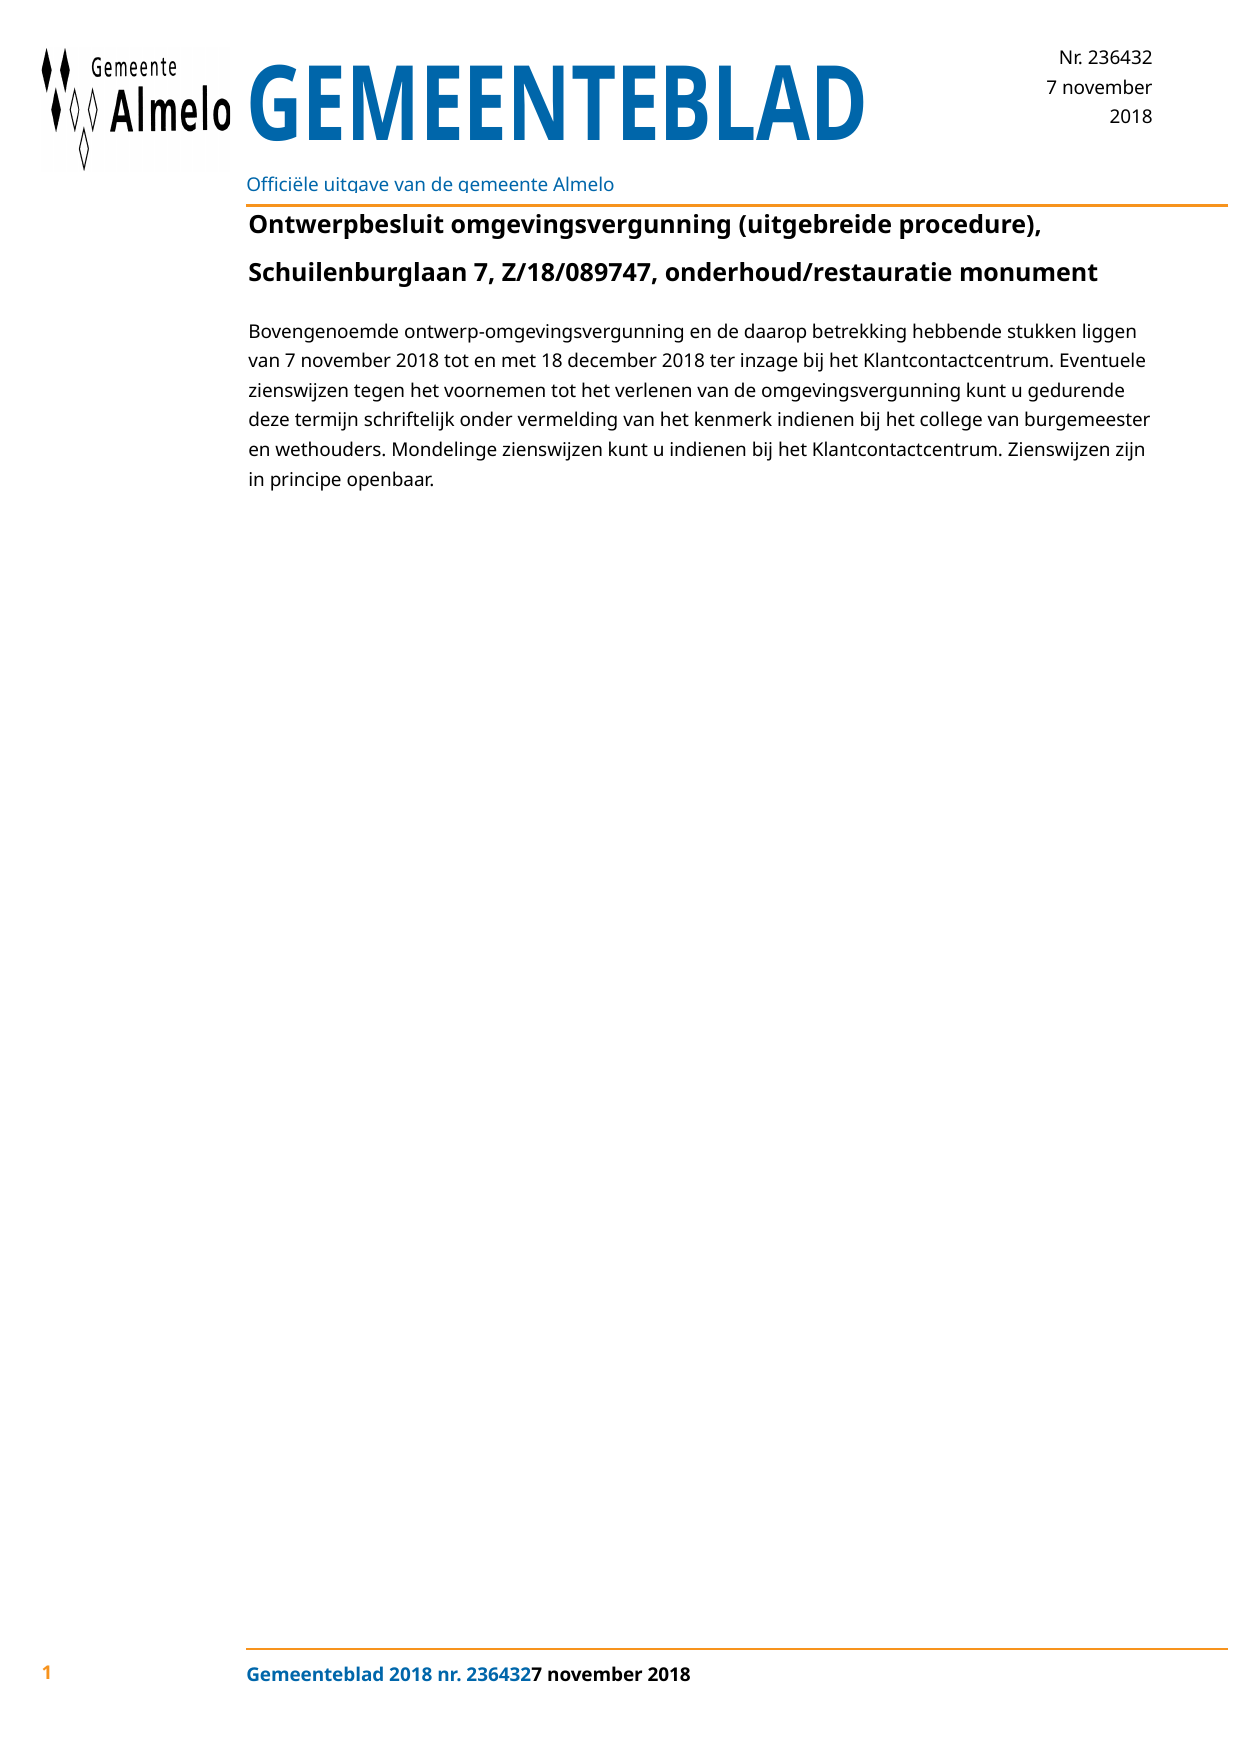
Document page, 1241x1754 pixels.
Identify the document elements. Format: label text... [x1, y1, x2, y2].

text Bovengenoemde ontwerp-omgevingsvergunning en de daarop betrekking hebbende stukken liggen van 7 november 2018 tot en met 18 december 2018 ter inzage bij het Klantcontactcentrum. Eventuele zienswijzen tegen het voornemen tot het verlenen van de omgevingsvergunning kunt u gedurende deze termijn schriftelijk onder vermelding van het kenmerk indienen bij het college van burgemeester en wethouders. Mondelinge zienswijzen kunt u indienen bij het Klantcontactcentrum. Zienswijzen zijn in principe openbaar. [248, 318, 1152, 492]
text Ontwerpbesluit omgevingsvergunning (uitgebreide procedure), Schuilenburglaan 7, Z/18/089747, onderhoud/restauratie monument [248, 207, 1152, 288]
picture [41, 47, 231, 172]
